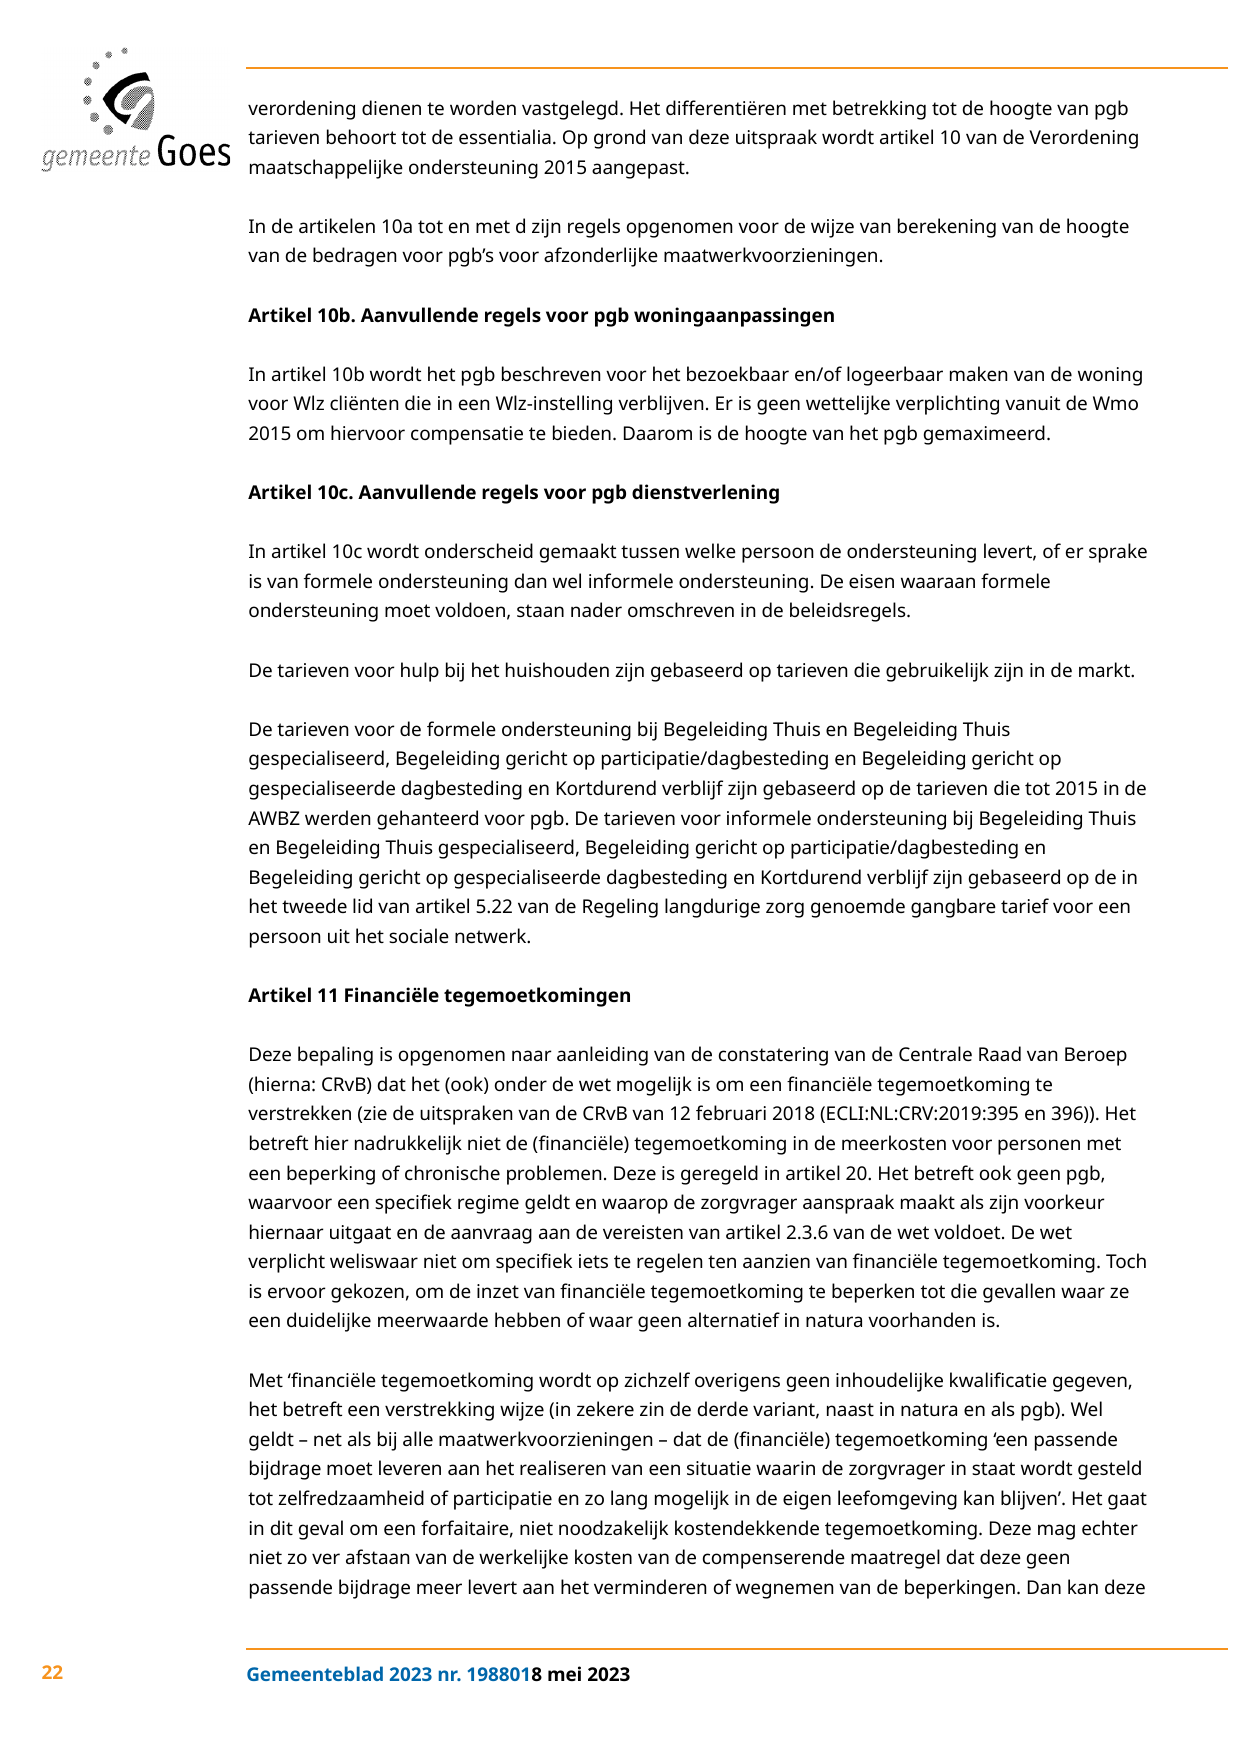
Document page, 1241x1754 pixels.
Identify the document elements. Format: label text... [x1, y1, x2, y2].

text In de artikelen 10a tot en met d zijn regels opgenomen voor de wijze van berekening van de hoogte van de bedragen voor pgb’s voor afzonderlijke maatwerkvoorzieningen. [248, 213, 1152, 268]
text Artikel 11 Financiële tegemoetkomingen [248, 982, 1152, 1008]
text Artikel 10c. Aanvullende regels voor pgb dienstverlening [248, 479, 1152, 505]
picture [41, 47, 231, 172]
text verordening dienen te worden vastgelegd. Het differentiëren met betrekking tot de hoogte van pgb tarieven behoort tot de essentialia. Op grond van deze uitspraak wordt artikel 10 van de Verordening maatschappelijke ondersteuning 2015 aangepast. [248, 95, 1152, 180]
text In artikel 10c wordt onderscheid gemaakt tussen welke persoon de ondersteuning levert, of er sprake is van formele ondersteuning dan wel informele ondersteuning. De eisen waaraan formele ondersteuning moet voldoen, staan nader omschreven in de beleidsregels. [248, 538, 1152, 623]
text Met ‘financiële tegemoetkoming wordt op zichzelf overigens geen inhoudelijke kwalificatie gegeven, het betreft een verstrekking wijze (in zekere zin de derde variant, naast in natura en als pgb). Wel geldt – net als bij alle maatwerkvoorzieningen – dat de (financiële) tegemoetkoming ‘een passende bijdrage moet leveren aan het realiseren van een situatie waarin de zorgvrager in staat wordt gesteld tot zelfredzaamheid of participatie en zo lang mogelijk in de eigen leefomgeving kan blijven’. Het gaat in dit geval om een forfaitaire, niet noodzakelijk kostendekkende tegemoetkoming. Deze mag echter niet zo ver afstaan van de werkelijke kosten van de compenserende maatregel dat deze geen passende bijdrage meer levert aan het verminderen of wegnemen van de beperkingen. Dan kan deze [248, 1367, 1152, 1600]
text In artikel 10b wordt het pgb beschreven voor het bezoekbaar en/of logeerbaar maken van de woning voor Wlz cliënten die in een Wlz-instelling verblijven. Er is geen wettelijke verplichting vanuit de Wmo 2015 om hiervoor compensatie te bieden. Daarom is de hoogte van het pgb gemaximeerd. [248, 361, 1152, 446]
text Deze bepaling is opgenomen naar aanleiding van de constatering van de Centrale Raad van Beroep (hierna: CRvB) dat het (ook) onder de wet mogelijk is om een financiële tegemoetkoming te verstrekken (zie de uitspraken van de CRvB van 12 februari 2018 (ECLI:NL:CRV:2019:395 en 396)). Het betreft hier nadrukkelijk niet de (financiële) tegemoetkoming in de meerkosten voor personen met een beperking of chronische problemen. Deze is geregeld in artikel 20. Het betreft ook geen pgb, waarvoor een specifiek regime geldt en waarop de zorgvrager aanspraak maakt als zijn voorkeur hiernaar uitgaat en de aanvraag aan de vereisten van artikel 2.3.6 van de wet voldoet. De wet verplicht weliswaar niet om specifiek iets te regelen ten aanzien van financiële tegemoetkoming. Toch is ervoor gekozen, om de inzet van financiële tegemoetkoming te beperken tot die gevallen waar ze een duidelijke meerwaarde hebben of waar geen alternatief in natura voorhanden is. [248, 1041, 1152, 1333]
text De tarieven voor hulp bij het huishouden zijn gebaseerd op tarieven die gebruikelijk zijn in de markt. [248, 657, 1152, 683]
text Artikel 10b. Aanvullende regels voor pgb woningaanpassingen [248, 302, 1152, 328]
text De tarieven voor de formele ondersteuning bij Begeleiding Thuis en Begeleiding Thuis gespecialiseerd, Begeleiding gericht op participatie/dagbesteding en Begeleiding gericht op gespecialiseerde dagbesteding en Kortdurend verblijf zijn gebaseerd op de tarieven die tot 2015 in de AWBZ werden gehanteerd voor pgb. De tarieven voor informele ondersteuning bij Begeleiding Thuis en Begeleiding Thuis gespecialiseerd, Begeleiding gericht op participatie/dagbesteding en Begeleiding gericht op gespecialiseerde dagbesteding en Kortdurend verblijf zijn gebaseerd op de in het tweede lid van artikel 5.22 van de Regeling langdurige zorg genoemde gangbare tarief voor een persoon uit het sociale netwerk. [248, 716, 1152, 949]
